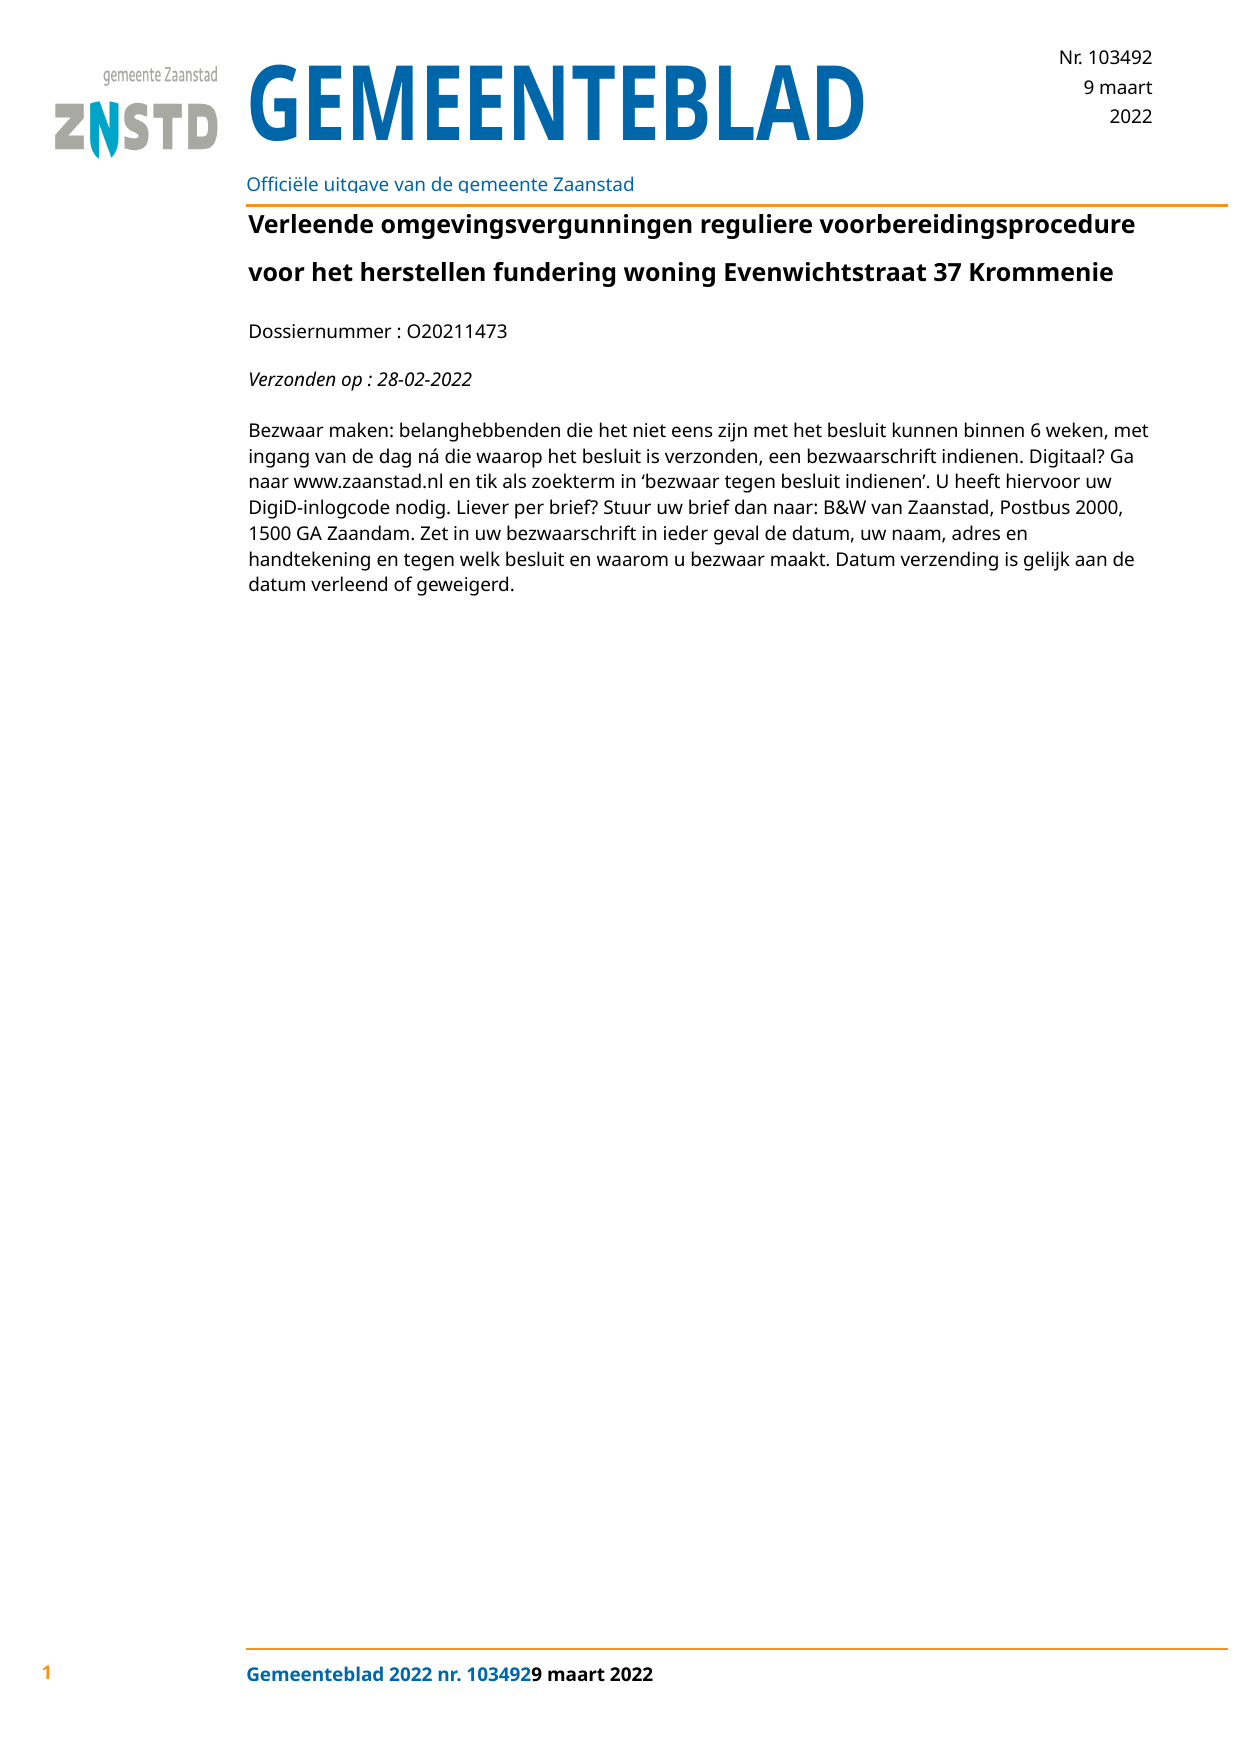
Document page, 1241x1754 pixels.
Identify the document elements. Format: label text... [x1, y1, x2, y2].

text Verleende omgevingsvergunningen reguliere voorbereidingsprocedure voor het herstellen fundering woning Evenwichtstraat 37 Krommenie [248, 207, 1152, 288]
text Bezwaar maken: belanghebbenden die het niet eens zijn met het besluit kunnen binnen 6 weken, met ingang van de dag ná die waarop het besluit is verzonden, een bezwaarschrift indienen. Digitaal? Ga naar www.zaanstad.nl en tik als zoekterm in ‘bezwaar tegen besluit indienen’. U heeft hiervoor uw DigiD-inlogcode nodig. Liever per brief? Stuur uw brief dan naar: B&W van Zaanstad, Postbus 2000, 1500 GA Zaandam. Zet in uw bezwaarschrift in ieder geval de datum, uw naam, adres en handtekening en tegen welk besluit en waarom u bezwaar maakt. Datum verzending is gelijk aan de datum verleend of geweigerd. [248, 417, 1152, 597]
text Verzonden op : 28-02-2022 [248, 366, 1152, 391]
picture [41, 47, 231, 172]
text Dossiernummer : O20211473 [248, 318, 1152, 344]
